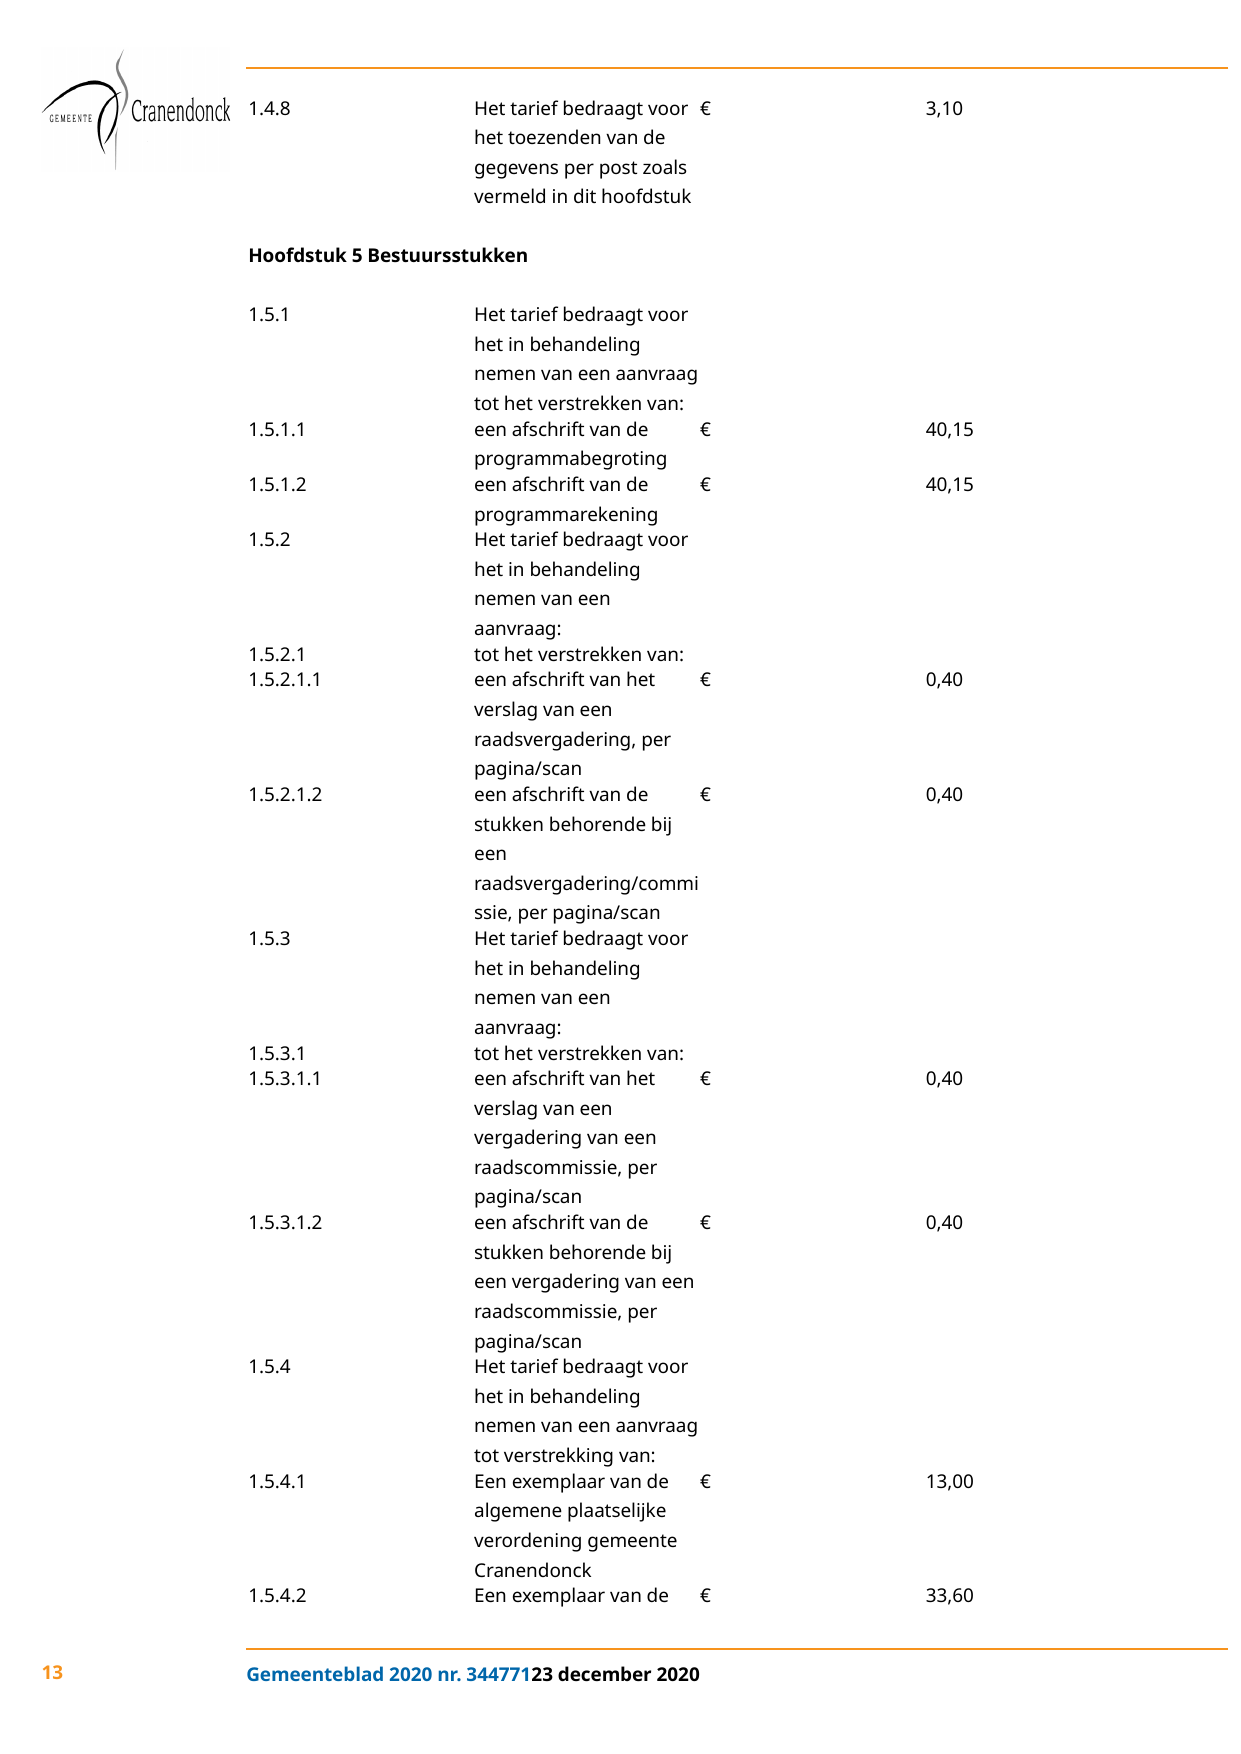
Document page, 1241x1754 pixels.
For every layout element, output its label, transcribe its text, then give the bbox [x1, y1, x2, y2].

table_cell € [700, 667, 926, 781]
table_cell een afschrift van het verslag van een vergadering van een raadscommissie, per pagina/scan [474, 1065, 700, 1209]
table_cell een afschrift van de stukken behorende bij een vergadering van een raadscommissie, per pagina/scan [474, 1210, 700, 1353]
table_header Het tarief bedraagt voor het in behandeling nemen van een aanvraag tot het verstrekken van: [474, 301, 700, 416]
table_cell Het tarief bedraagt voor het in behandeling nemen van een aanvraag: [474, 526, 700, 641]
table_cell € [700, 471, 926, 526]
table_cell [926, 1040, 1152, 1065]
table_cell 40,15 [926, 416, 1152, 471]
table_cell 1.5.2 [248, 526, 474, 641]
table_cell 1.5.2.1.2 [248, 781, 474, 925]
table_cell Een exemplaar van de algemene plaatselijke verordening gemeente Cranendonck [474, 1468, 700, 1582]
table_cell een afschrift van de programmarekening [474, 471, 700, 526]
table_cell [700, 526, 926, 641]
table_cell 1.5.3.1.2 [248, 1210, 474, 1353]
table_cell tot het verstrekken van: [474, 641, 700, 667]
table_cell 1.5.4.1 [248, 1468, 474, 1582]
table_cell Het tarief bedraagt voor het in behandeling nemen van een aanvraag: [474, 925, 700, 1040]
table_cell Het tarief bedraagt voor het in behandeling nemen van een aanvraag tot verstrekking van: [474, 1354, 700, 1468]
table_cell € [700, 1468, 926, 1582]
table_header 1.5.1 [248, 301, 474, 416]
table_cell een afschrift van het verslag van een raadsvergadering, per pagina/scan [474, 667, 700, 781]
table_cell [926, 641, 1152, 667]
table_cell 1.4.8 [248, 95, 474, 209]
table_cell 1.5.1.1 [248, 416, 474, 471]
table_cell 33,60 [926, 1583, 1152, 1608]
table_cell [700, 925, 926, 1040]
table_cell tot het verstrekken van: [474, 1040, 700, 1065]
table_cell 3,10 [926, 95, 1152, 209]
table_cell 1.5.1.2 [248, 471, 474, 526]
table_cell 1.5.2.1.1 [248, 667, 474, 781]
table_header [700, 301, 926, 416]
table_cell 1.5.2.1 [248, 641, 474, 667]
picture [41, 47, 231, 172]
table_cell [926, 925, 1152, 1040]
table_cell 40,15 [926, 471, 1152, 526]
table_header [926, 301, 1152, 416]
table_cell € [700, 416, 926, 471]
table_cell [926, 526, 1152, 641]
table_cell [700, 1040, 926, 1065]
table_cell Het tarief bedraagt voor het toezenden van de gegevens per post zoals vermeld in dit hoofdstuk [474, 95, 700, 209]
table_cell 1.5.3.1 [248, 1040, 474, 1065]
table_cell 0,40 [926, 1065, 1152, 1209]
table_cell een afschrift van de stukken behorende bij een raadsvergadering/commissie, per pagina/scan [474, 781, 700, 925]
table_cell € [700, 95, 926, 209]
table_cell 0,40 [926, 1210, 1152, 1353]
table_cell 13,00 [926, 1468, 1152, 1582]
table_cell 0,40 [926, 781, 1152, 925]
table_cell 0,40 [926, 667, 1152, 781]
table_cell [700, 1354, 926, 1468]
table_cell [926, 1354, 1152, 1468]
table_cell 1.5.4.2 [248, 1583, 474, 1608]
table_cell [700, 641, 926, 667]
table_cell € [700, 781, 926, 925]
table_cell een afschrift van de programmabegroting [474, 416, 700, 471]
table_cell Een exemplaar van de [474, 1583, 700, 1608]
table_cell € [700, 1583, 926, 1608]
table_cell 1.5.3.1.1 [248, 1065, 474, 1209]
table_cell € [700, 1065, 926, 1209]
table_cell € [700, 1210, 926, 1353]
table_cell 1.5.3 [248, 925, 474, 1040]
table_cell 1.5.4 [248, 1354, 474, 1468]
text Hoofdstuk 5 Bestuursstukken [248, 242, 1152, 268]
